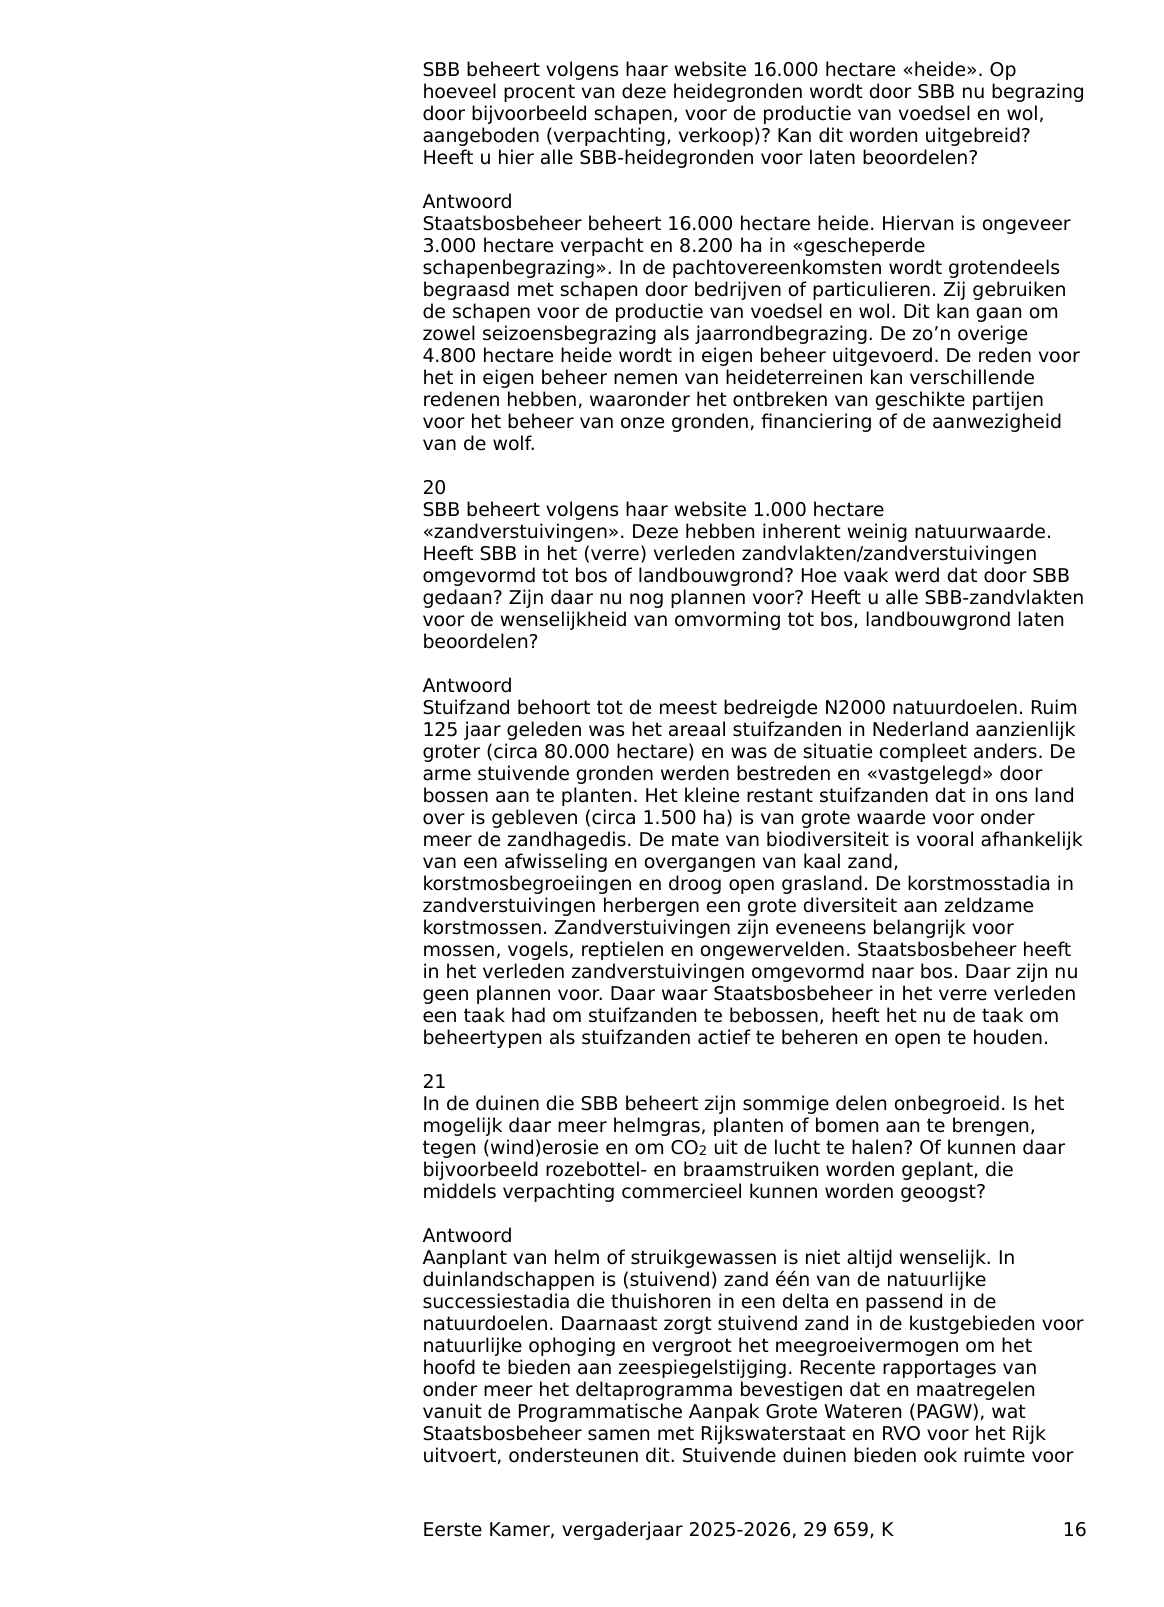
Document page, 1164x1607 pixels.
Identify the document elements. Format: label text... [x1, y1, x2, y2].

text In de duinen die SBB beheert zijn sommige delen onbegroeid. Is het mogelijk daar meer helmgras, planten of bomen aan te brengen, tegen (wind)erosie en om CO2 uit de lucht te halen? Of kunnen daar bijvoorbeeld rozebottel- en braamstruiken worden geplant, die middels verpachting commercieel kunnen worden geoogst? [422, 1093, 1087, 1203]
text Stuifzand behoort tot de meest bedreigde N2000 natuurdoelen. Ruim 125 jaar geleden was het areaal stuifzanden in Nederland aanzienlijk groter (circa 80.000 hectare) en was de situatie compleet anders. De arme stuivende gronden werden bestreden en «vastgelegd» door bossen aan te planten. Het kleine restant stuifzanden dat in ons land over is gebleven (circa 1.500 ha) is van grote waarde voor onder meer de zandhagedis. De mate van biodiversiteit is vooral afhankelijk van een afwisseling en overgangen van kaal zand, korstmosbegroeiingen en droog open grasland. De korstmosstadia in zandverstuivingen herbergen een grote diversiteit aan zeldzame korstmossen. Zandverstuivingen zijn eveneens belangrijk voor mossen, vogels, reptielen en ongewervelden. Staatsbosbeheer heeft in het verleden zandverstuivingen omgevormd naar bos. Daar zijn nu geen plannen voor. Daar waar Staatsbosbeheer in het verre verleden een taak had om stuifzanden te bebossen, heeft het nu de taak om beheertypen als stuifzanden actief te beheren en open te houden. [422, 697, 1087, 1049]
text 20 [422, 477, 1087, 499]
text SBB beheert volgens haar website 16.000 hectare «heide». Op hoeveel procent van deze heidegronden wordt door SBB nu begrazing door bijvoorbeeld schapen, voor de productie van voedsel en wol, aangeboden (verpachting, verkoop)? Kan dit worden uitgebreid? Heeft u hier alle SBB-heidegronden voor laten beoordelen? [422, 59, 1087, 169]
text Antwoord [422, 675, 1087, 697]
text Aanplant van helm of struikgewassen is niet altijd wenselijk. In duinlandschappen is (stuivend) zand één van de natuurlijke successiestadia die thuishoren in een delta en passend in de natuurdoelen. Daarnaast zorgt stuivend zand in de kustgebieden voor natuurlijke ophoging en vergroot het meegroeivermogen om het hoofd te bieden aan zeespiegelstijging. Recente rapportages van onder meer het deltaprogramma bevestigen dat en maatregelen vanuit de Programmatische Aanpak Grote Wateren (PAGW), wat Staatsbosbeheer samen met Rijkswaterstaat en RVO voor het Rijk uitvoert, ondersteunen dit. Stuivende duinen bieden ook ruimte voor [422, 1247, 1087, 1467]
text Antwoord [422, 191, 1087, 213]
text Staatsbosbeheer beheert 16.000 hectare heide. Hiervan is ongeveer 3.000 hectare verpacht en 8.200 ha in «gescheperde schapenbegrazing». In de pachtovereenkomsten wordt grotendeels begraasd met schapen door bedrijven of particulieren. Zij gebruiken de schapen voor de productie van voedsel en wol. Dit kan gaan om zowel seizoensbegrazing als jaarrondbegrazing. De zo’n overige 4.800 hectare heide wordt in eigen beheer uitgevoerd. De reden voor het in eigen beheer nemen van heideterreinen kan verschillende redenen hebben, waaronder het ontbreken van geschikte partijen voor het beheer van onze gronden, financiering of de aanwezigheid van de wolf. [422, 213, 1087, 455]
text 21 [422, 1071, 1087, 1093]
text SBB beheert volgens haar website 1.000 hectare «zandverstuivingen». Deze hebben inherent weinig natuurwaarde. Heeft SBB in het (verre) verleden zandvlakten/zandverstuivingen omgevormd tot bos of landbouwgrond? Hoe vaak werd dat door SBB gedaan? Zijn daar nu nog plannen voor? Heeft u alle SBB-zandvlakten voor de wenselijkheid van omvorming tot bos, landbouwgrond laten beoordelen? [422, 499, 1087, 653]
text Antwoord [422, 1225, 1087, 1247]
